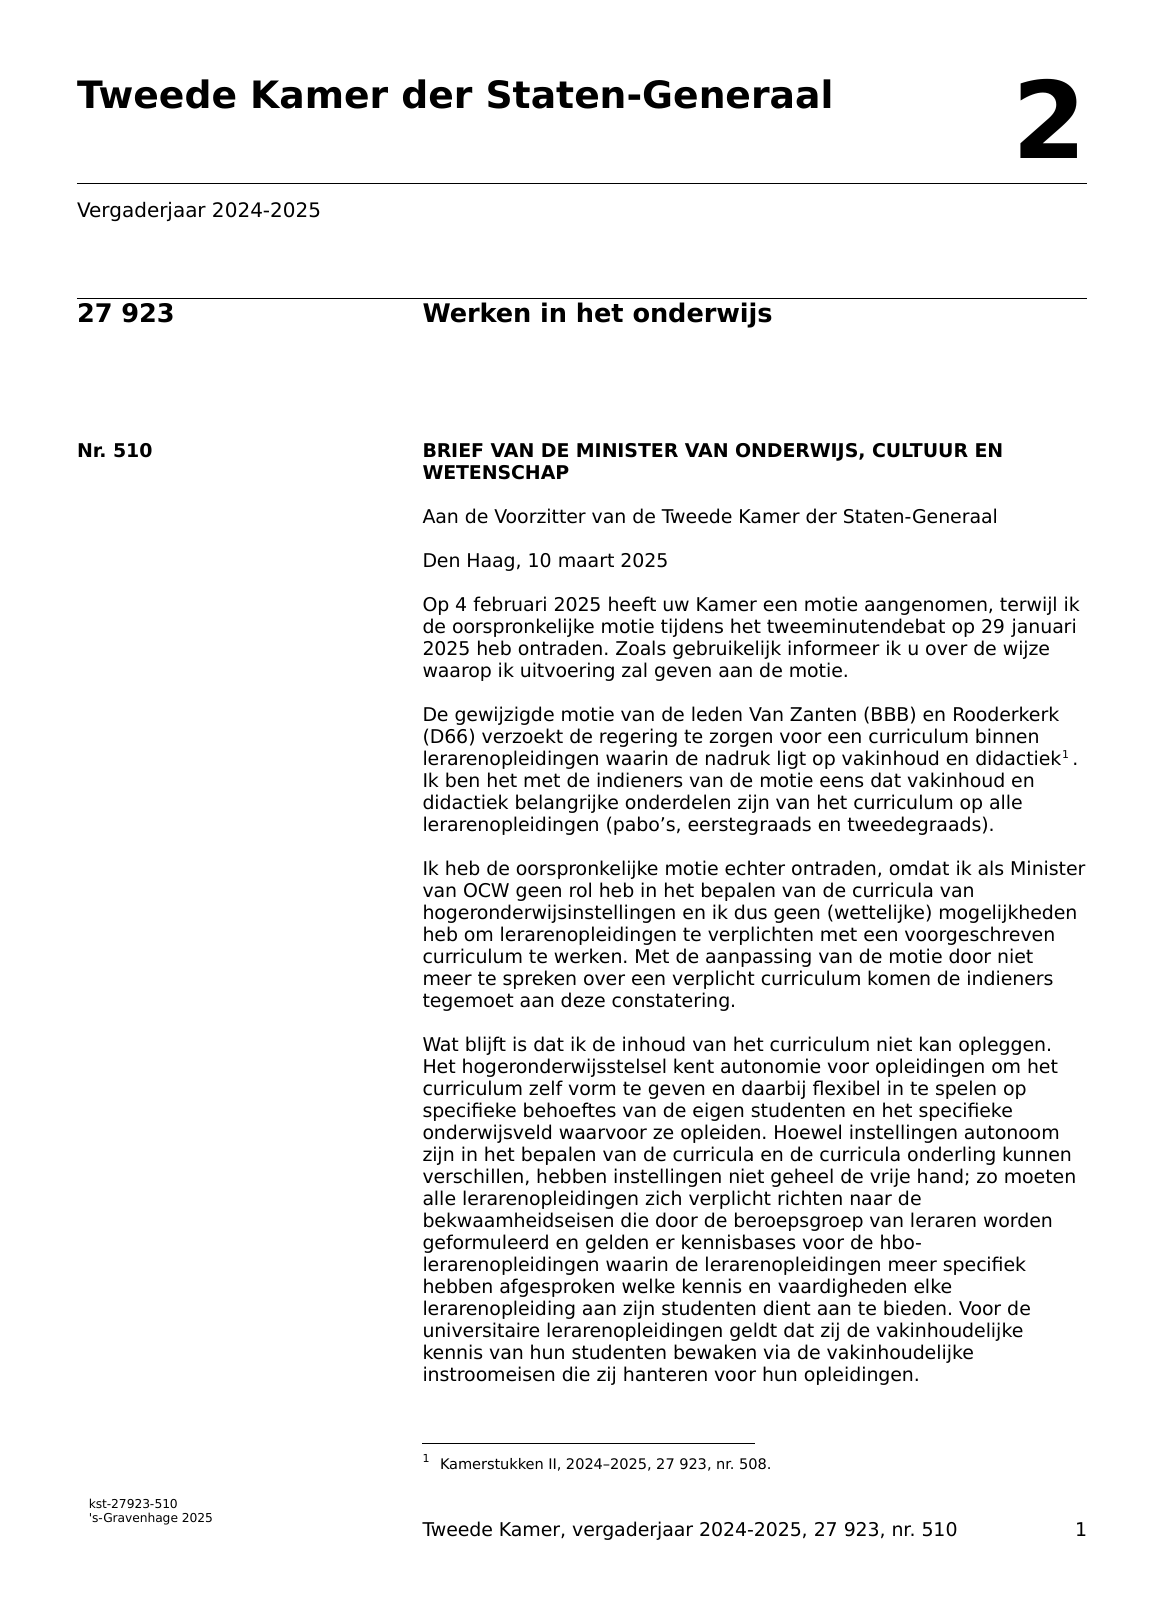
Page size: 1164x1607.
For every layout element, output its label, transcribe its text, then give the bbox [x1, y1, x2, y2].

table_cell Vergaderjaar 2024-2025 [77, 184, 1087, 298]
text De gewijzigde motie van de leden Van Zanten (BBB) en Rooderkerk (D66) verzoekt de regering te zorgen voor een curriculum binnen lerarenopleidingen waarin de nadruk ligt op vakinhoud en didactiek. Ik ben het met de indieners van de motie eens dat vakinhoud en didactiek belangrijke onderdelen zijn van het curriculum op alle lerarenopleidingen (pabo’s, eerstegraads en tweedegraads). [422, 704, 1087, 836]
table_header Tweede Kamer der Staten-Generaal [77, 59, 886, 183]
text Wat blijft is dat ik de inhoud van het curriculum niet kan opleggen. Het hogeronderwijsstelsel kent autonomie voor opleidingen om het curriculum zelf vorm te geven en daarbij flexibel in te spelen op specifieke behoeftes van de eigen studenten en het specifieke onderwijsveld waarvoor ze opleiden. Hoewel instellingen autonoom zijn in het bepalen van de curricula en de curricula onderling kunnen verschillen, hebben instellingen niet geheel de vrije hand; zo moeten alle lerarenopleidingen zich verplicht richten naar de bekwaamheidseisen die door de beroepsgroep van leraren worden geformuleerd en gelden er kennisbases voor de hbo-lerarenopleidingen waarin de lerarenopleidingen meer specifiek hebben afgesproken welke kennis en vaardigheden elke lerarenopleiding aan zijn studenten dient aan te bieden. Voor de universitaire lerarenopleidingen geldt dat zij de vakinhoudelijke kennis van hun studenten bewaken via de vakinhoudelijke instroomeisen die zij hanteren voor hun opleidingen. [422, 1034, 1087, 1386]
text Op 4 februari 2025 heeft uw Kamer een motie aangenomen, terwijl ik de oorspronkelijke motie tijdens het tweeminutendebat op 29 januari 2025 heb ontraden. Zoals gebruikelijk informeer ik u over de wijze waarop ik uitvoering zal geven aan de motie. [422, 594, 1087, 682]
text Ik heb de oorspronkelijke motie echter ontraden, omdat ik als Minister van OCW geen rol heb in het bepalen van de curricula van hogeronderwijsinstellingen en ik dus geen (wettelijke) mogelijkheden heb om lerarenopleidingen te verplichten met een voorgeschreven curriculum te werken. Met de aanpassing van de motie door niet meer te spreken over een verplicht curriculum komen de indieners tegemoet aan deze constatering. [422, 858, 1087, 1012]
text 's-Gravenhage 2025 [88, 1511, 323, 1525]
text Den Haag, 10 maart 2025 [422, 550, 1087, 572]
text Aan de Voorzitter van de Tweede Kamer der Staten-Generaal [422, 506, 1087, 528]
table_header 2 [886, 59, 1087, 183]
text Kamerstukken II, 2024–2025, 27 923, nr. 508. [422, 1452, 1087, 1474]
subtitle 27 923 Werken in het onderwijs [77, 299, 1087, 329]
text kst-27923-510 [88, 1497, 323, 1511]
subtitle Nr. 510 BRIEF VAN DE MINISTER VAN ONDERWIJS, CULTUUR EN WETENSCHAP [77, 440, 1087, 484]
